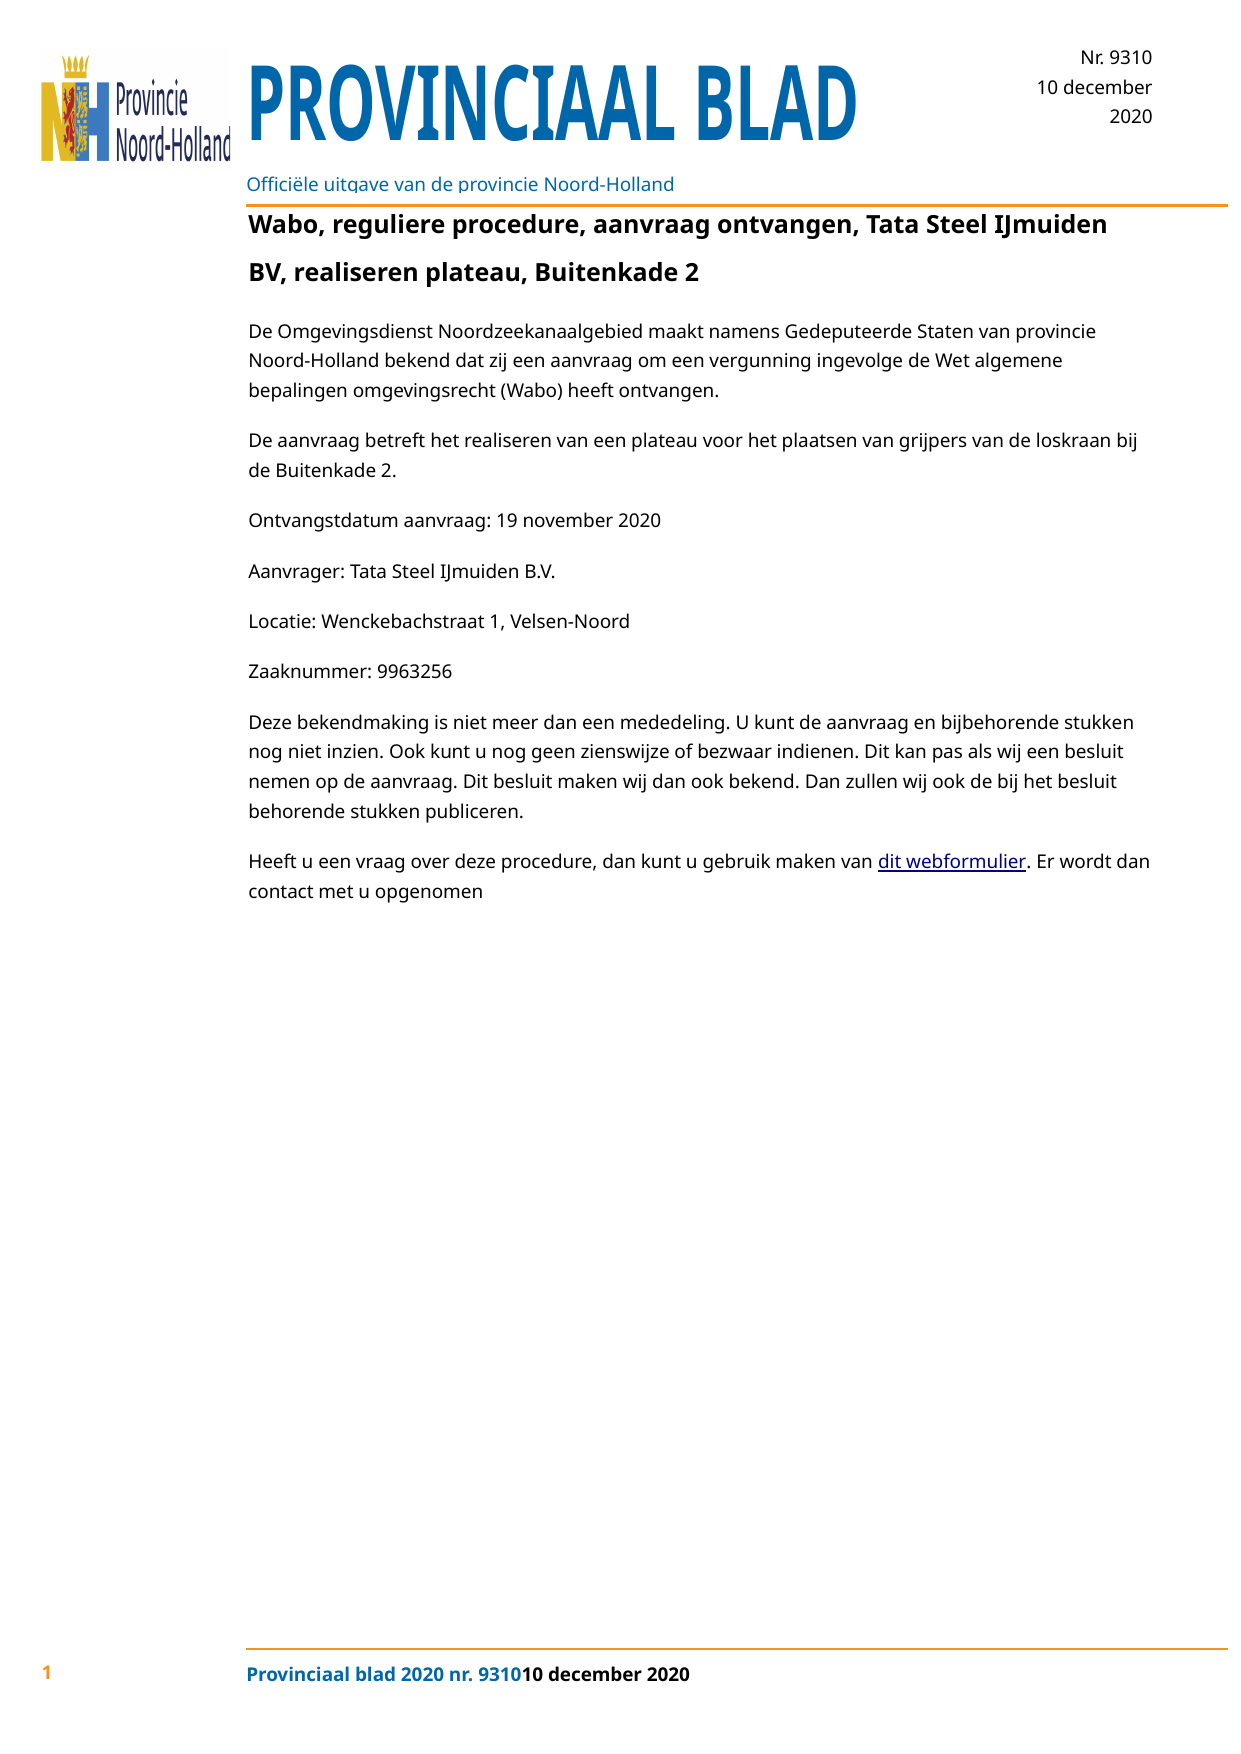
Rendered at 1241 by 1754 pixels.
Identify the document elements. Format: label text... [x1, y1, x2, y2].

text De Omgevingsdienst Noordzeekanaalgebied maakt namens Gedeputeerde Staten van provincie Noord-Holland bekend dat zij een aanvraag om een vergunning ingevolge de Wet algemene bepalingen omgevingsrecht (Wabo) heeft ontvangen. [248, 318, 1152, 403]
text De aanvraag betreft het realiseren van een plateau voor het plaatsen van grijpers van de loskraan bij de Buitenkade 2. [248, 427, 1152, 483]
text Heeft u een vraag over deze procedure, dan kunt u gebruik maken van dit webformulier. Er wordt dan contact met u opgenomen [248, 848, 1152, 904]
text Wabo, reguliere procedure, aanvraag ontvangen, Tata Steel IJmuiden BV, realiseren plateau, Buitenkade 2 [248, 207, 1152, 288]
text Deze bekendmaking is niet meer dan een mededeling. U kunt de aanvraag en bijbehorende stukken nog niet inzien. Ook kunt u nog geen zienswijze of bezwaar indienen. Dit kan pas als wij een besluit nemen op de aanvraag. Dit besluit maken wij dan ook bekend. Dan zullen wij ook de bij het besluit behorende stukken publiceren. [248, 709, 1152, 824]
text Aanvrager: Tata Steel IJmuiden B.V. [248, 558, 1152, 584]
text Ontvangstdatum aanvraag: 19 november 2020 [248, 507, 1152, 533]
picture [41, 47, 231, 172]
text Zaaknummer: 9963256 [248, 659, 1152, 684]
text Locatie: Wenckebachstraat 1, Velsen-Noord [248, 608, 1152, 634]
